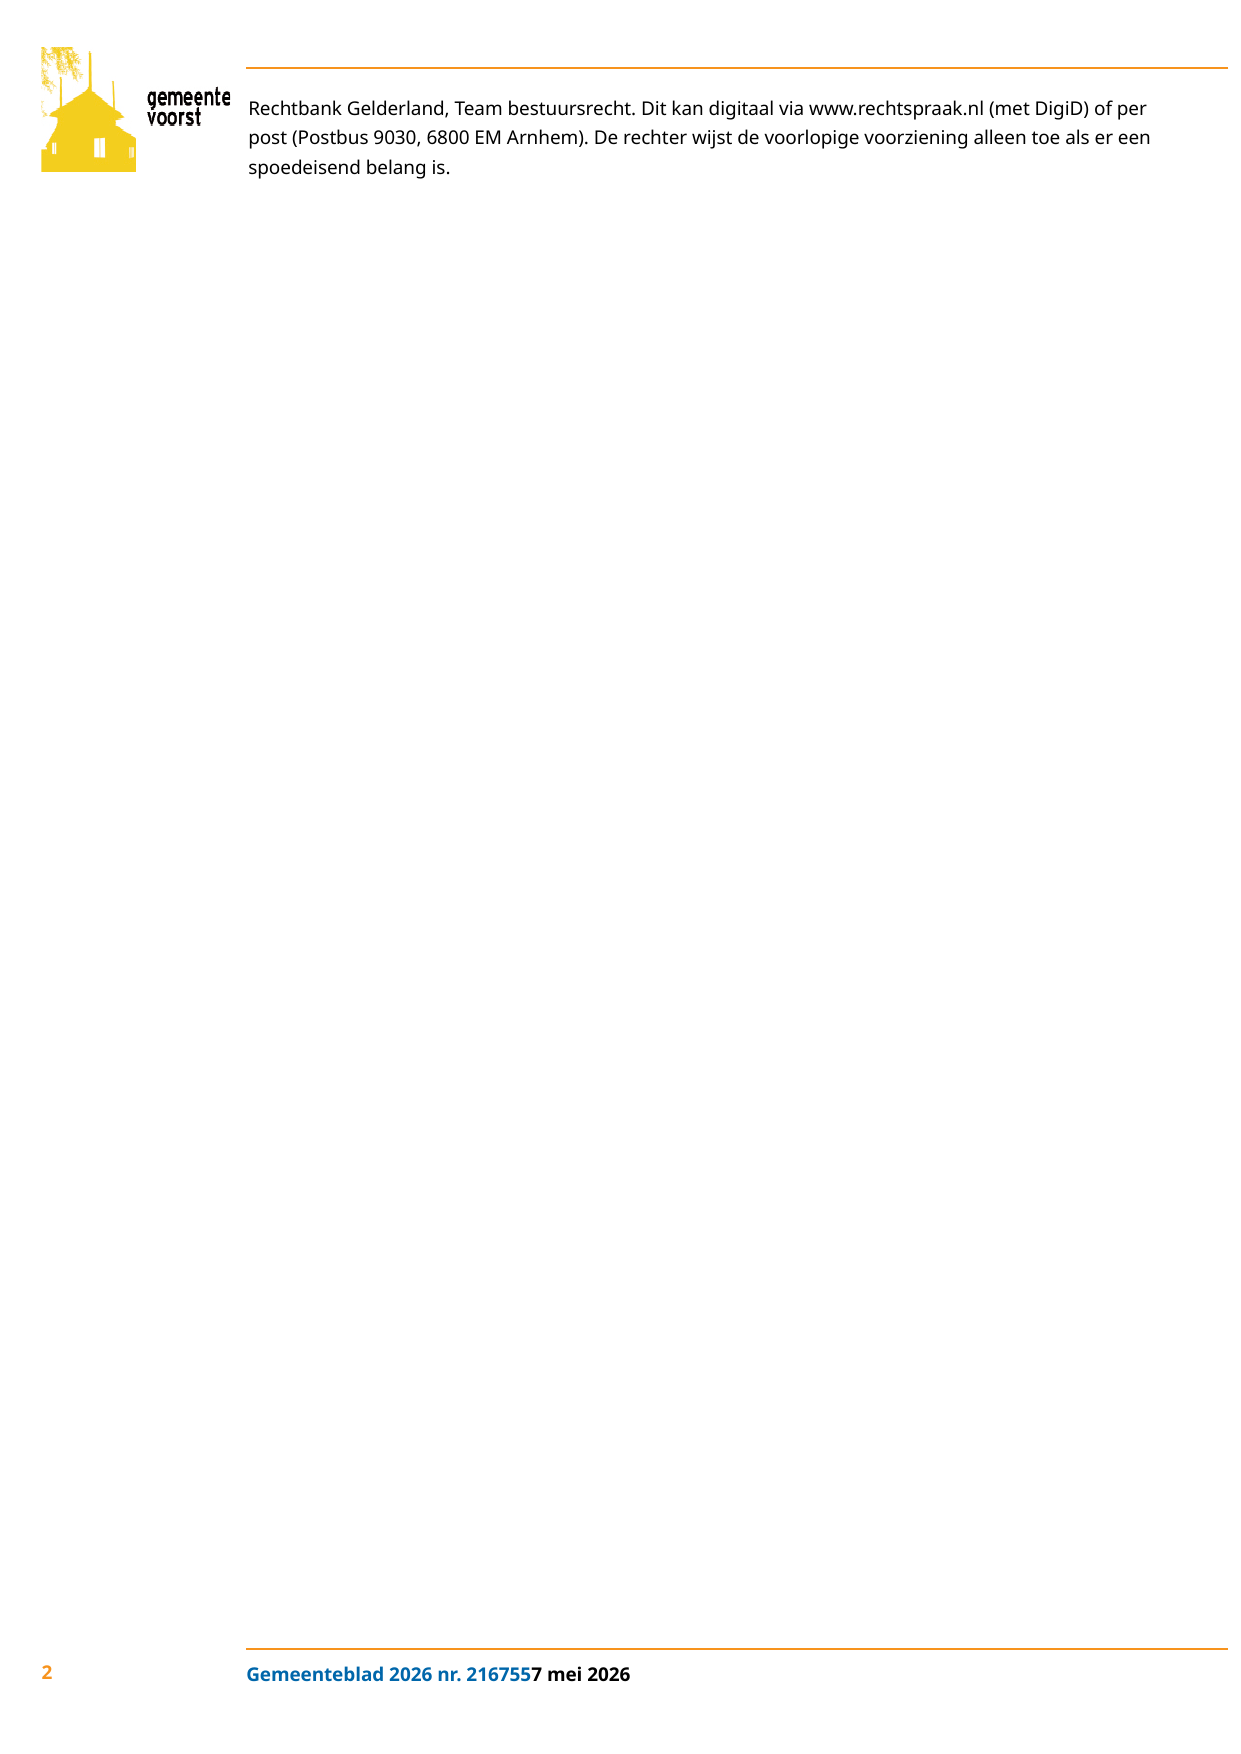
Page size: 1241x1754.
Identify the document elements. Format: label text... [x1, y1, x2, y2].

picture [41, 47, 231, 172]
text Rechtbank Gelderland, Team bestuursrecht. Dit kan digitaal via www.rechtspraak.nl (met DigiD) of per post (Postbus 9030, 6800 EM Arnhem). De rechter wijst de voorlopige voorziening alleen toe als er een spoedeisend belang is. [248, 95, 1152, 180]
